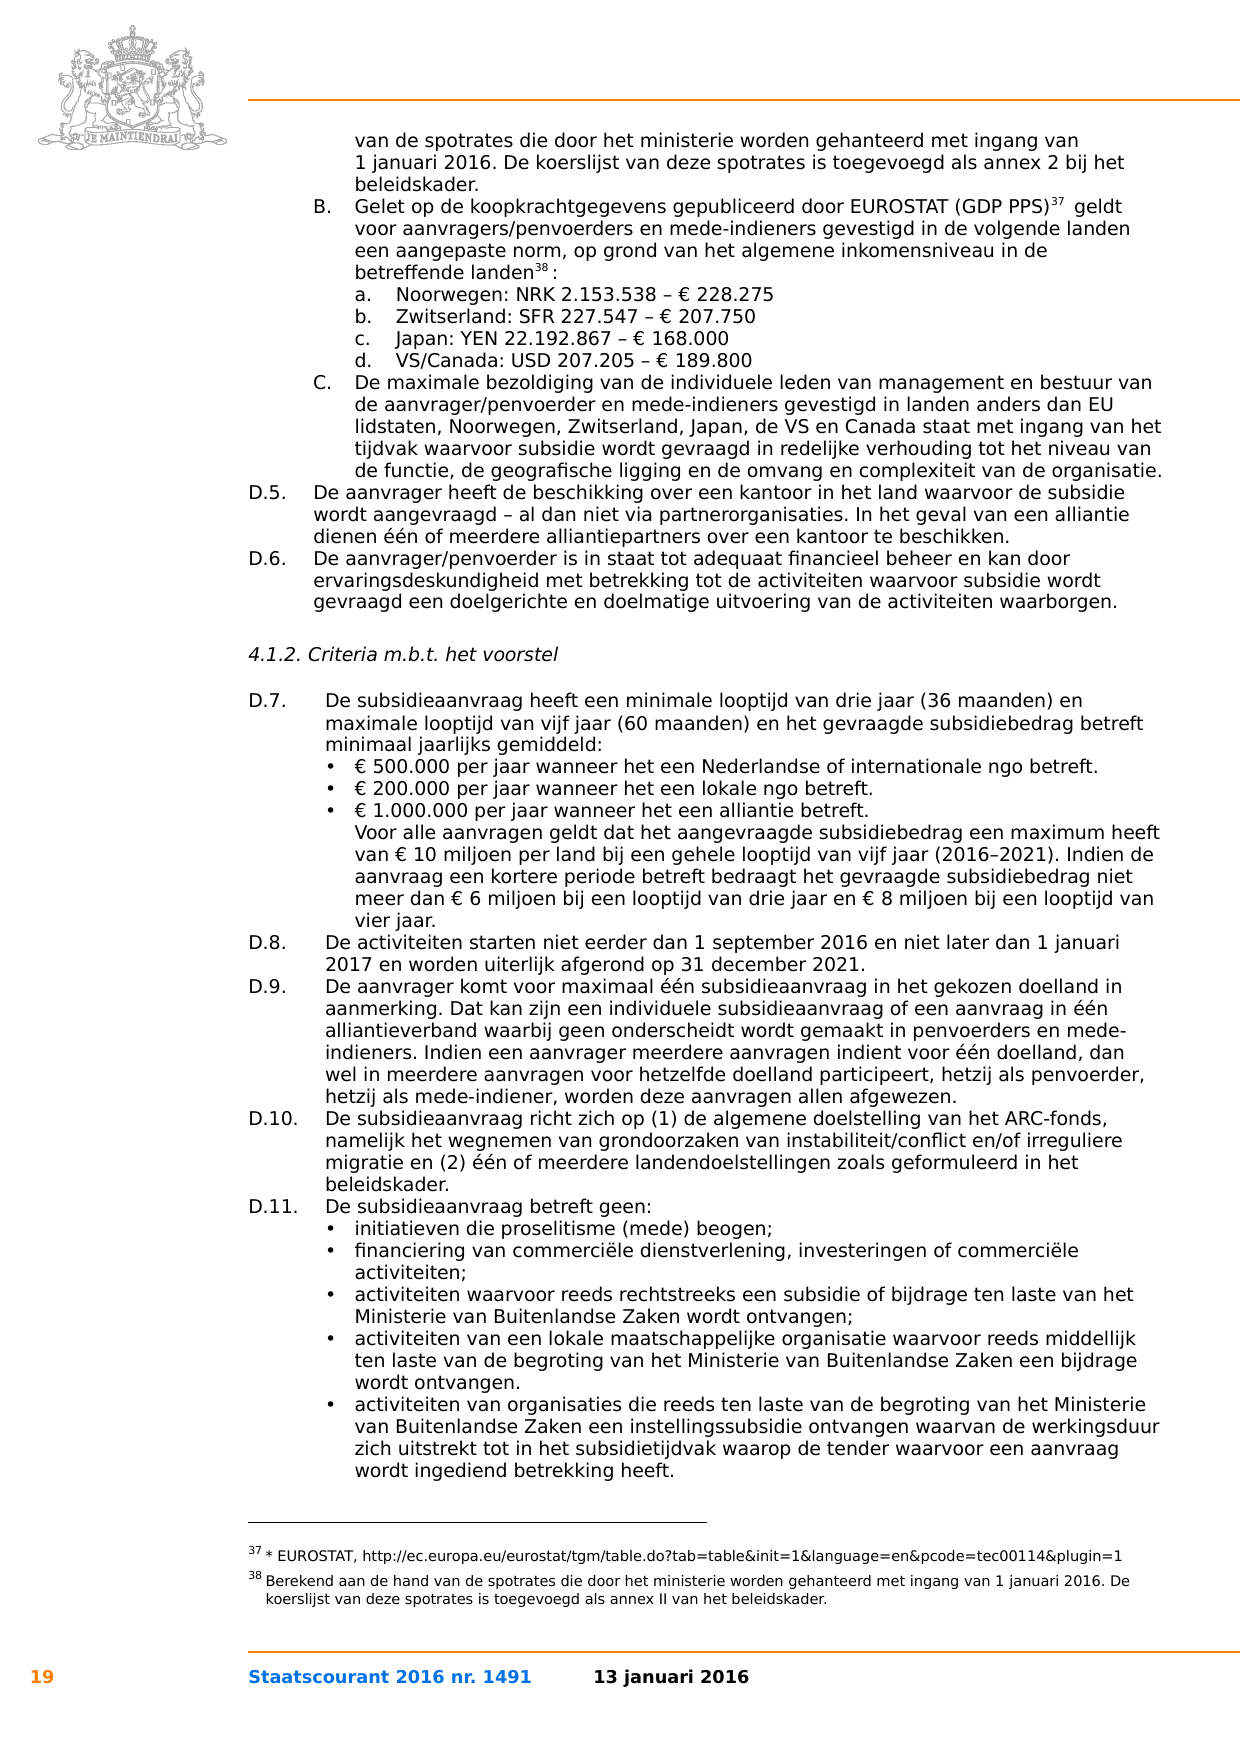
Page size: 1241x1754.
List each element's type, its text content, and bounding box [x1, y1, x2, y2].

text b. Zwitserland: SFR 227.547 – € 207.750 [354, 306, 1163, 328]
text • € 500.000 per jaar wanneer het een Nederlandse of internationale ngo betreft. [325, 756, 1163, 778]
text Berekend aan de hand van de spotrates die door het ministerie worden gehanteerd met ingang van 1 januari 2016. De koerslijst van deze spotrates is toegevoegd als annex II van het beleidskader. [248, 1569, 1163, 1608]
text c. Japan: YEN 22.192.867 – € 168.000 [354, 328, 1163, 350]
text D.11. De subsidieaanvraag betreft geen: [248, 1196, 1163, 1218]
text • initiatieven die proselitisme (mede) beogen; [325, 1218, 1163, 1240]
subtitle 4.1.2. Criteria m.b.t. het voorstel [248, 643, 1163, 665]
text D.5. De aanvrager heeft de beschikking over een kantoor in het land waarvoor de subsidie wordt aangevraagd – al dan niet via partnerorganisaties. In het geval van een alliantie dienen één of meerdere alliantiepartners over een kantoor te beschikken. [248, 482, 1163, 547]
text D.6. De aanvrager/penvoerder is in staat tot adequaat financieel beheer en kan door ervaringsdeskundigheid met betrekking tot de activiteiten waarvoor subsidie wordt gevraagd een doelgerichte en doelmatige uitvoering van de activiteiten waarborgen. [248, 547, 1163, 613]
text • activiteiten van organisaties die reeds ten laste van de begroting van het Ministerie van Buitenlandse Zaken een instellingssubsidie ontvangen waarvan de werkingsduur zich uitstrekt tot in het subsidietijdvak waarop de tender waarvoor een aanvraag wordt ingediend betrekking heeft. [325, 1394, 1163, 1482]
picture [38, 25, 227, 150]
text D.7. De subsidieaanvraag heeft een minimale looptijd van drie jaar (36 maanden) en maximale looptijd van vijf jaar (60 maanden) en het gevraagde subsidiebedrag betreft minimaal jaarlijks gemiddeld: [248, 690, 1163, 756]
text d. VS/Canada: USD 207.205 – € 189.800 [354, 350, 1163, 372]
text • activiteiten van een lokale maatschappelijke organisatie waarvoor reeds middellijk ten laste van de begroting van het Ministerie van Buitenlandse Zaken een bijdrage wordt ontvangen. [325, 1328, 1163, 1394]
text a. Noorwegen: NRK 2.153.538 – € 228.275 [354, 284, 1163, 306]
text D.10. De subsidieaanvraag richt zich op (1) de algemene doelstelling van het ARC-fonds, namelijk het wegnemen van grondoorzaken van instabiliteit/conflict en/of irreguliere migratie en (2) één of meerdere landendoelstellingen zoals geformuleerd in het beleidskader. [248, 1108, 1163, 1196]
text • activiteiten waarvoor reeds rechtstreeks een subsidie of bijdrage ten laste van het Ministerie van Buitenlandse Zaken wordt ontvangen; [325, 1284, 1163, 1328]
text * EUROSTAT, http://ec.europa.eu/eurostat/tgm/table.do?tab=table&init=1&language=en&pcode=tec00114&plugin=1 [248, 1544, 1163, 1566]
text • € 1.000.000 per jaar wanneer het een alliantie betreft. [325, 800, 1163, 822]
text B. Gelet op de koopkrachtgegevens gepubliceerd door EUROSTAT (GDP PPS) geldt voor aanvragers/penvoerders en mede-indieners gevestigd in de volgende landen een aangepaste norm, op grond van het algemene inkomensniveau in de betreffende landen: [313, 196, 1163, 284]
text van de spotrates die door het ministerie worden gehanteerd met ingang van 1 januari 2016. De koerslijst van deze spotrates is toegevoegd als annex 2 bij het beleidskader. [248, 130, 1163, 196]
text • € 200.000 per jaar wanneer het een lokale ngo betreft. [325, 778, 1163, 800]
text D.9. De aanvrager komt voor maximaal één subsidieaanvraag in het gekozen doelland in aanmerking. Dat kan zijn een individuele subsidieaanvraag of een aanvraag in één alliantieverband waarbij geen onderscheidt wordt gemaakt in penvoerders en mede-indieners. Indien een aanvrager meerdere aanvragen indient voor één doelland, dan wel in meerdere aanvragen voor hetzelfde doelland participeert, hetzij als penvoerder, hetzij als mede-indiener, worden deze aanvragen allen afgewezen. [248, 976, 1163, 1108]
text • financiering van commerciële dienstverlening, investeringen of commerciële activiteiten; [325, 1240, 1163, 1284]
text D.8. De activiteiten starten niet eerder dan 1 september 2016 en niet later dan 1 januari 2017 en worden uiterlijk afgerond op 31 december 2021. [248, 932, 1163, 976]
text C. De maximale bezoldiging van de individuele leden van management en bestuur van de aanvrager/penvoerder en mede-indieners gevestigd in landen anders dan EU lidstaten, Noorwegen, Zwitserland, Japan, de VS en Canada staat met ingang van het tijdvak waarvoor subsidie wordt gevraagd in redelijke verhouding tot het niveau van de functie, de geografische ligging en de omvang en complexiteit van de organisatie. [313, 372, 1163, 482]
text Voor alle aanvragen geldt dat het aangevraagde subsidiebedrag een maximum heeft van € 10 miljoen per land bij een gehele looptijd van vijf jaar (2016–2021). Indien de aanvraag een kortere periode betreft bedraagt het gevraagde subsidiebedrag niet meer dan € 6 miljoen bij een looptijd van drie jaar en € 8 miljoen bij een looptijd van vier jaar. [354, 822, 1163, 932]
